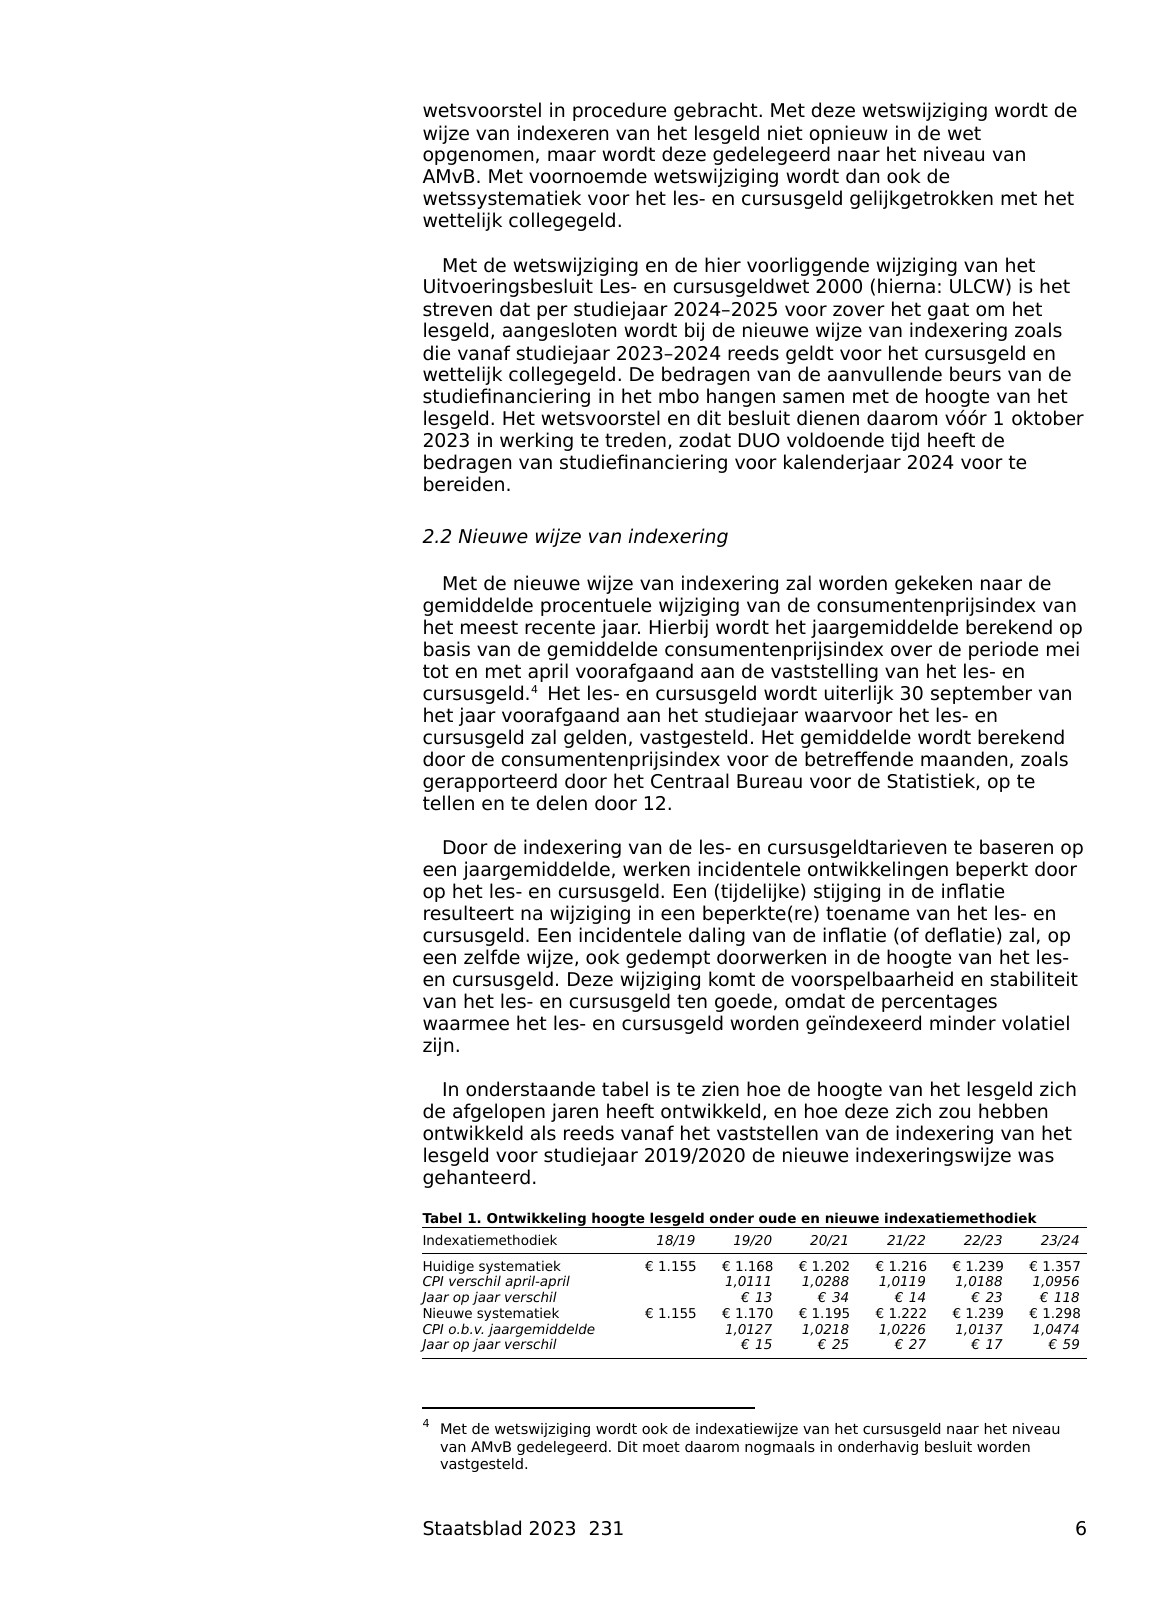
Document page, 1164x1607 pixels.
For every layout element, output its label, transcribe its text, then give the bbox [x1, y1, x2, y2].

text Met de wetswijziging en de hier voorliggende wijziging van het Uitvoeringsbesluit Les- en cursusgeldwet 2000 (hierna: ULCW) is het streven dat per studiejaar 2024–2025 voor zover het gaat om het lesgeld, aangesloten wordt bij de nieuwe wijze van indexering zoals die vanaf studiejaar 2023–2024 reeds geldt voor het cursusgeld en wettelijk collegegeld. De bedragen van de aanvullende beurs van de studiefinanciering in het mbo hangen samen met de hoogte van het lesgeld. Het wetsvoorstel en dit besluit dienen daarom vóór 1 oktober 2023 in werking te treden, zodat DUO voldoende tijd heeft de bedragen van studiefinanciering voor kalenderjaar 2024 voor te bereiden. [422, 254, 1087, 496]
table_cell € 15 [703, 1337, 779, 1358]
table_cell Indexatiemethodiek [422, 1228, 626, 1253]
table_cell 1,0218 [779, 1321, 856, 1337]
table_cell 20/21 [779, 1228, 856, 1253]
table_cell € 1.298 [1010, 1306, 1087, 1321]
table_cell 23/24 [1010, 1228, 1087, 1253]
table_cell Nieuwe systematiek [422, 1306, 626, 1321]
table_cell [626, 1274, 702, 1290]
text Met de wetswijziging wordt ook de indexatiewijze van het cursusgeld naar het niveau van AMvB gedelegeerd. Dit moet daarom nogmaals in onderhavig besluit worden vastgesteld. [422, 1417, 1087, 1473]
table_cell 22/23 [933, 1228, 1010, 1253]
table_cell CPI verschil april-april [422, 1274, 626, 1290]
table_cell 1,0226 [856, 1321, 933, 1337]
subtitle 2.2 Nieuwe wijze van indexering [422, 526, 1087, 548]
table_cell 1,0119 [856, 1274, 933, 1290]
table_cell [626, 1290, 702, 1306]
table_cell 1,0474 [1010, 1321, 1087, 1337]
table_cell € 1.155 [626, 1254, 702, 1274]
table_cell € 1.195 [779, 1306, 856, 1321]
table_cell € 1.239 [933, 1306, 1010, 1321]
table_cell 1,0288 [779, 1274, 856, 1290]
table_cell € 1.357 [1010, 1254, 1087, 1274]
table_header Tabel 1. Ontwikkeling hoogte lesgeld onder oude en nieuwe indexatiemethodiek [422, 1211, 1087, 1227]
table_cell [626, 1337, 702, 1358]
table_cell [626, 1321, 702, 1337]
table_cell 1,0137 [933, 1321, 1010, 1337]
text Met de nieuwe wijze van indexering zal worden gekeken naar de gemiddelde procentuele wijziging van de consumentenprijsindex van het meest recente jaar. Hierbij wordt het jaargemiddelde berekend op basis van de gemiddelde consumentenprijsindex over de periode mei tot en met april voorafgaand aan de vaststelling van het les- en cursusgeld. Het les- en cursusgeld wordt uiterlijk 30 september van het jaar voorafgaand aan het studiejaar waarvoor het les- en cursusgeld zal gelden, vastgesteld. Het gemiddelde wordt berekend door de consumentenprijsindex voor de betreffende maanden, zoals gerapporteerd door het Centraal Bureau voor de Statistiek, op te tellen en te delen door 12. [422, 573, 1087, 815]
table_cell € 13 [703, 1290, 779, 1306]
table_cell € 59 [1010, 1337, 1087, 1358]
table_cell 1,0127 [703, 1321, 779, 1337]
table_cell € 14 [856, 1290, 933, 1306]
table_cell € 1.222 [856, 1306, 933, 1321]
table_cell € 23 [933, 1290, 1010, 1306]
table_cell € 1.155 [626, 1306, 702, 1321]
table_cell Jaar op jaar verschil [422, 1337, 626, 1358]
table_cell € 17 [933, 1337, 1010, 1358]
table_cell 18/19 [626, 1228, 702, 1253]
table_cell € 34 [779, 1290, 856, 1306]
table_cell Huidige systematiek [422, 1254, 626, 1274]
table_cell 1,0111 [703, 1274, 779, 1290]
table_cell € 27 [856, 1337, 933, 1358]
table_cell 1,0188 [933, 1274, 1010, 1290]
table_cell 19/20 [703, 1228, 779, 1253]
table_cell € 1.202 [779, 1254, 856, 1274]
table_cell € 1.170 [703, 1306, 779, 1321]
table_cell € 118 [1010, 1290, 1087, 1306]
text In onderstaande tabel is te zien hoe de hoogte van het lesgeld zich de afgelopen jaren heeft ontwikkeld, en hoe deze zich zou hebben ontwikkeld als reeds vanaf het vaststellen van de indexering van het lesgeld voor studiejaar 2019/2020 de nieuwe indexeringswijze was gehanteerd. [422, 1079, 1087, 1189]
text wetsvoorstel in procedure gebracht. Met deze wetswijziging wordt de wijze van indexeren van het lesgeld niet opnieuw in de wet opgenomen, maar wordt deze gedelegeerd naar het niveau van AMvB. Met voornoemde wetswijziging wordt dan ook de wetssystematiek voor het les- en cursusgeld gelijkgetrokken met het wettelijk collegegeld. [422, 100, 1087, 232]
table_cell € 1.239 [933, 1254, 1010, 1274]
table_cell 21/22 [856, 1228, 933, 1253]
table_cell € 1.216 [856, 1254, 933, 1274]
table_cell € 1.168 [703, 1254, 779, 1274]
table_cell 1,0956 [1010, 1274, 1087, 1290]
table_cell CPI o.b.v. jaargemiddelde [422, 1321, 626, 1337]
text Door de indexering van de les- en cursusgeldtarieven te baseren op een jaargemiddelde, werken incidentele ontwikkelingen beperkt door op het les- en cursusgeld. Een (tijdelijke) stijging in de inflatie resulteert na wijziging in een beperkte(re) toename van het les- en cursusgeld. Een incidentele daling van de inflatie (of deflatie) zal, op een zelfde wijze, ook gedempt doorwerken in de hoogte van het les- en cursusgeld. Deze wijziging komt de voorspelbaarheid en stabiliteit van het les- en cursusgeld ten goede, omdat de percentages waarmee het les- en cursusgeld worden geïndexeerd minder volatiel zijn. [422, 837, 1087, 1057]
table_cell Jaar op jaar verschil [422, 1290, 626, 1306]
table_cell € 25 [779, 1337, 856, 1358]
